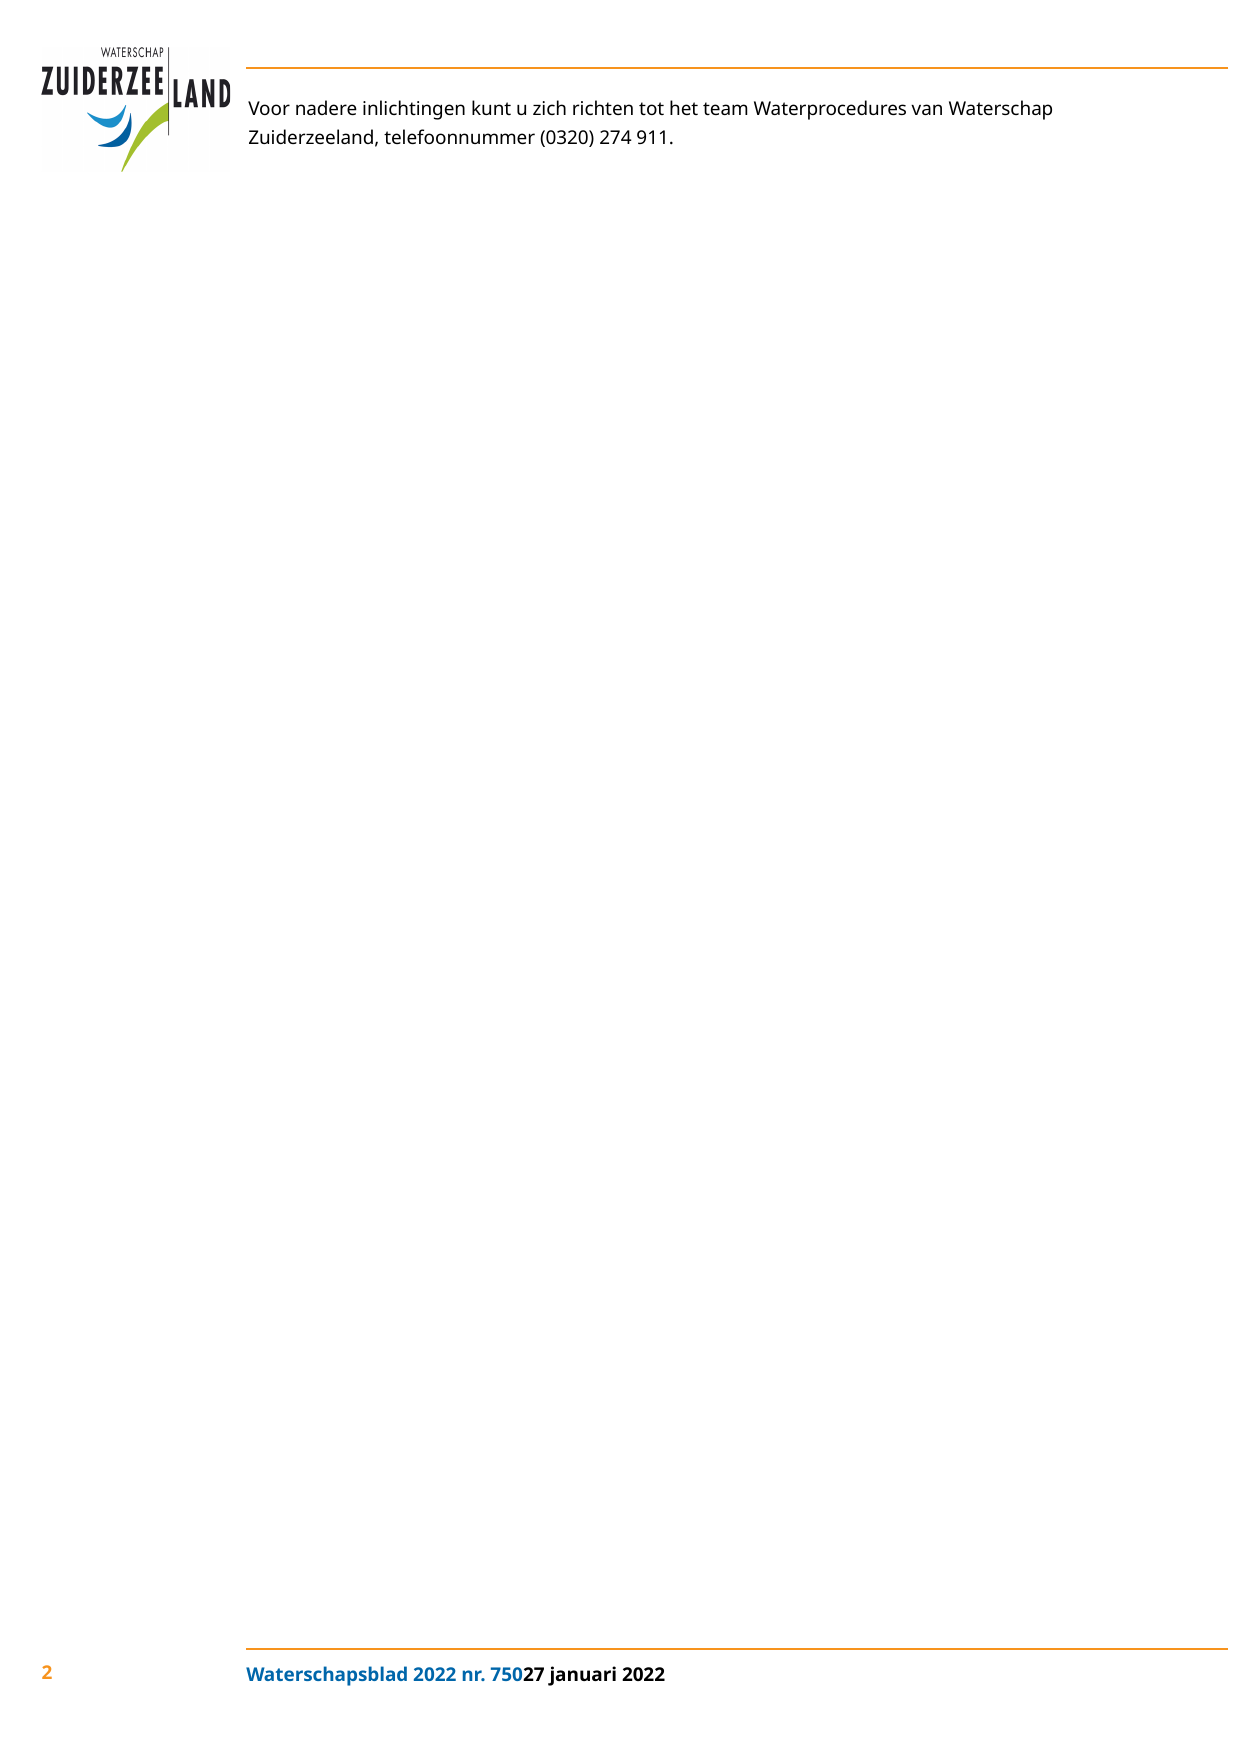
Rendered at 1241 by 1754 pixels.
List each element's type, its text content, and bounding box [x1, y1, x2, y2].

text Voor nadere inlichtingen kunt u zich richten tot het team Waterprocedures van Waterschap Zuiderzeeland, telefoonnummer (0320) 274 911. [248, 95, 1152, 150]
picture [41, 47, 231, 172]
